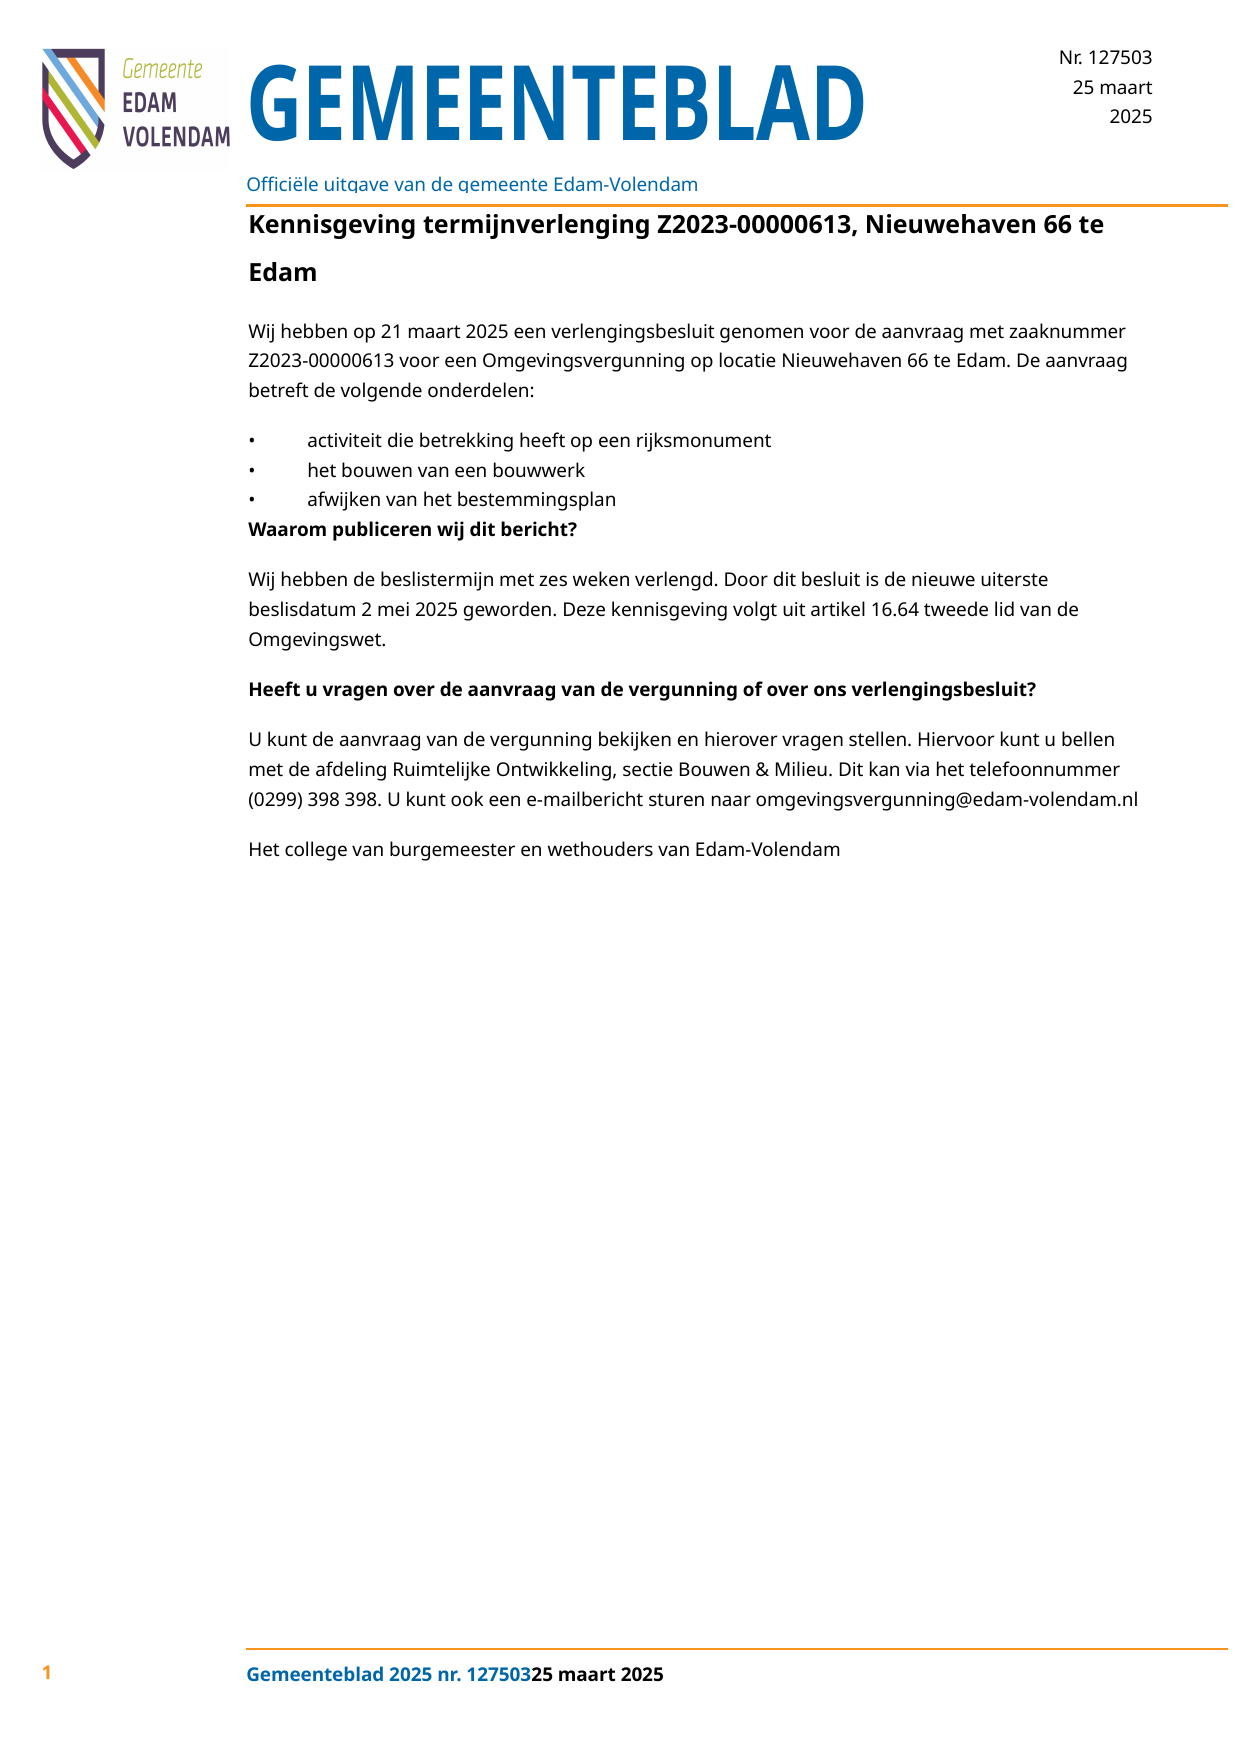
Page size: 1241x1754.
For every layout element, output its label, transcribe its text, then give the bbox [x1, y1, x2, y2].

text Het college van burgemeester en wethouders van Edam-Volendam [248, 836, 1152, 862]
text Waarom publiceren wij dit bericht? [248, 516, 1152, 542]
list activiteit die betrekking heeft op een rijksmonument [248, 427, 1152, 453]
text U kunt de aanvraag van de vergunning bekijken en hierover vragen stellen. Hiervoor kunt u bellen met de afdeling Ruimtelijke Ontwikkeling, sectie Bouwen & Milieu. Dit kan via het telefoonnummer (0299) 398 398. U kunt ook een e-mailbericht sturen naar omgevingsvergunning@edam-volendam.nl [248, 727, 1152, 812]
text Kennisgeving termijnverlenging Z2023-00000613, Nieuwehaven 66 te Edam [248, 207, 1152, 288]
text Wij hebben op 21 maart 2025 een verlengingsbesluit genomen voor de aanvraag met zaaknummer Z2023-00000613 voor een Omgevingsvergunning op locatie Nieuwehaven 66 te Edam. De aanvraag betreft de volgende onderdelen: [248, 318, 1152, 403]
picture [41, 47, 231, 172]
list het bouwen van een bouwwerk [248, 457, 1152, 483]
list afwijken van het bestemmingsplan [248, 487, 1152, 512]
text Heeft u vragen over de aanvraag van de vergunning of over ons verlengingsbesluit? [248, 676, 1152, 702]
text Wij hebben de beslistermijn met zes weken verlengd. Door dit besluit is de nieuwe uiterste beslisdatum 2 mei 2025 geworden. Deze kennisgeving volgt uit artikel 16.64 tweede lid van de Omgevingswet. [248, 567, 1152, 652]
